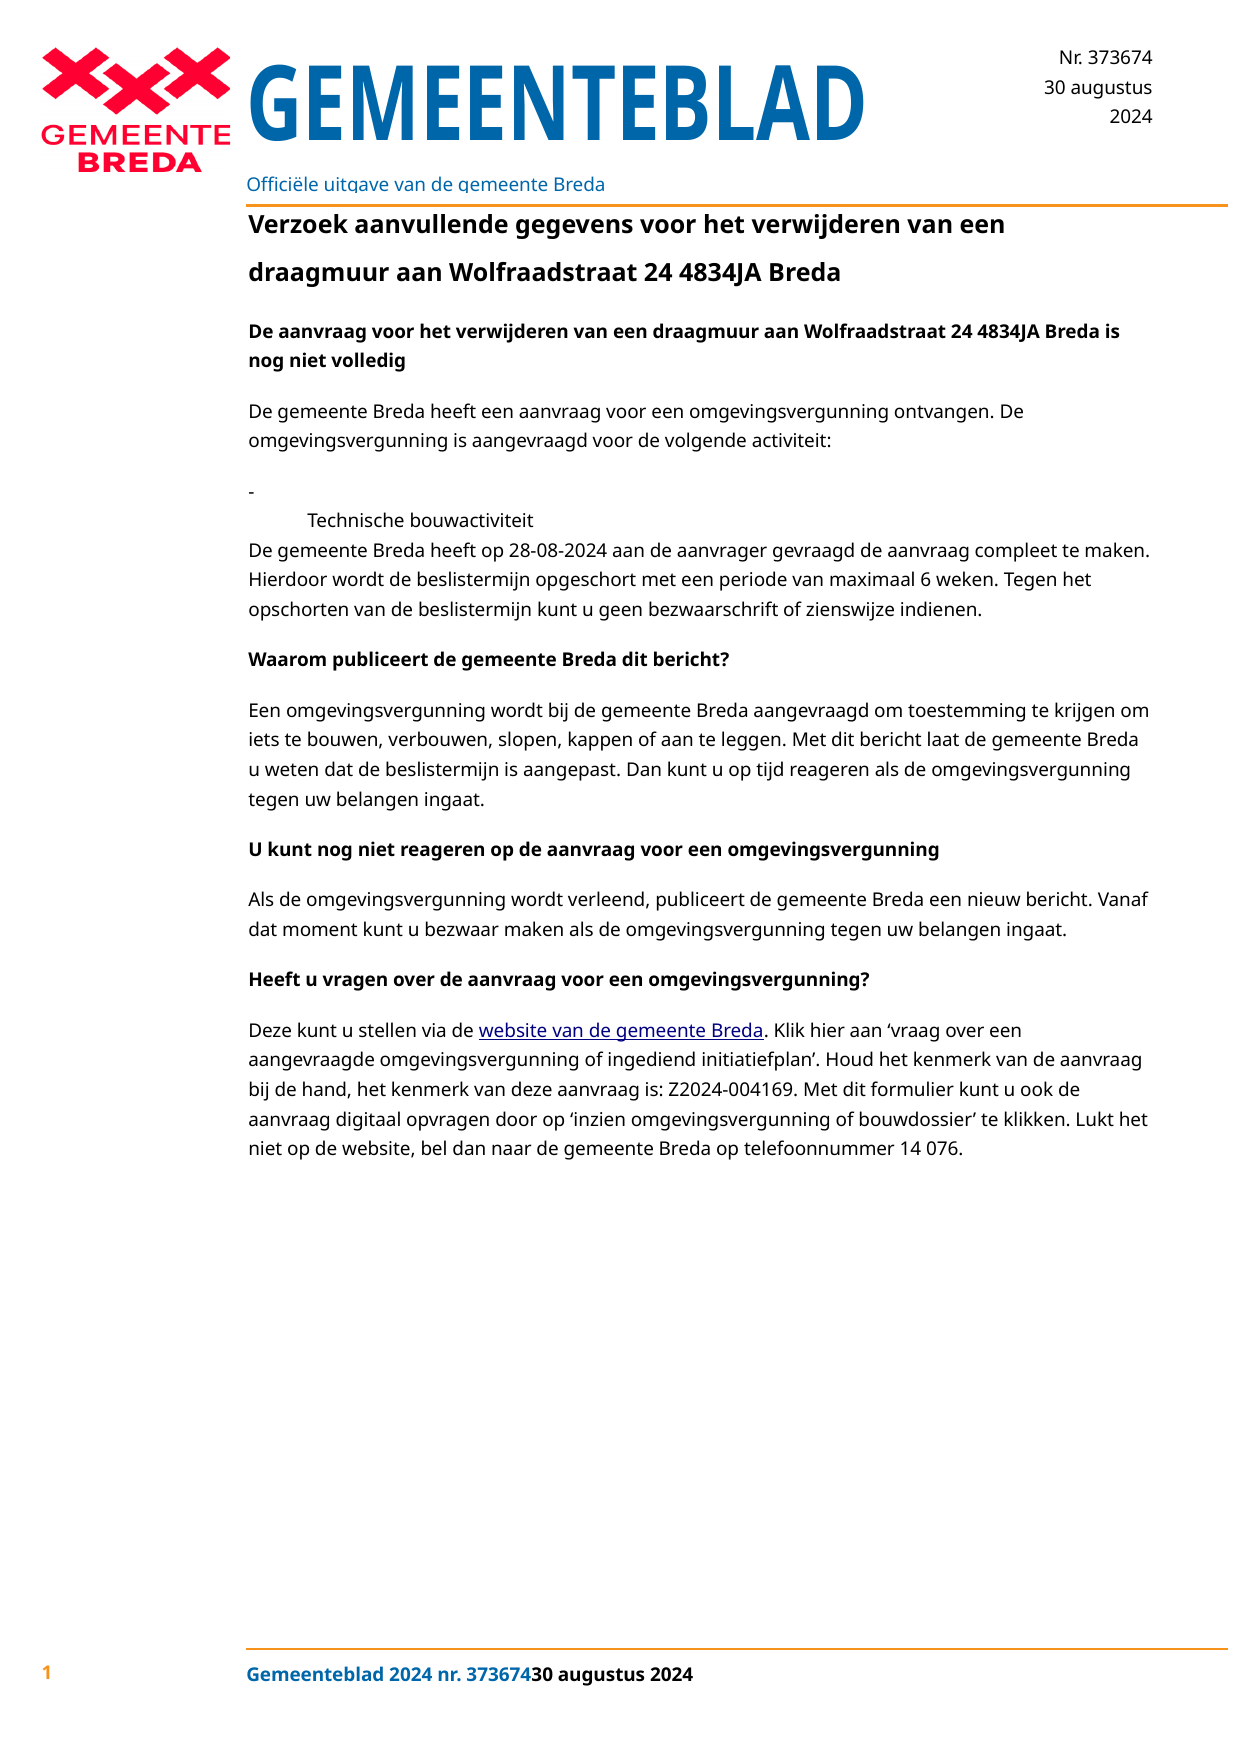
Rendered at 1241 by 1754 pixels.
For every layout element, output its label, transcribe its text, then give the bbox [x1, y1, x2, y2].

text Heeft u vragen over de aanvraag voor een omgevingsvergunning? [248, 967, 1152, 992]
picture [41, 47, 231, 172]
text Als de omgevingsvergunning wordt verleend, publiceert de gemeente Breda een nieuw bericht. Vanaf dat moment kunt u bezwaar maken als de omgevingsvergunning tegen uw belangen ingaat. [248, 887, 1152, 942]
text Verzoek aanvullende gegevens voor het verwijderen van een draagmuur aan Wolfraadstraat 24 4834JA Breda [248, 207, 1152, 288]
text De gemeente Breda heeft een aanvraag voor een omgevingsvergunning ontvangen. De omgevingsvergunning is aangevraagd voor de volgende activiteit: [248, 398, 1152, 453]
list Technische bouwactiviteit [248, 507, 1152, 533]
text De gemeente Breda heeft op 28-08-2024 aan de aanvrager gevraagd de aanvraag compleet te maken. Hierdoor wordt de beslistermijn opgeschort met een periode van maximaal 6 weken. Tegen het opschorten van de beslistermijn kunt u geen bezwaarschrift of zienswijze indienen. [248, 537, 1152, 622]
text De aanvraag voor het verwijderen van een draagmuur aan Wolfraadstraat 24 4834JA Breda is nog niet volledig [248, 318, 1152, 373]
text U kunt nog niet reageren op de aanvraag voor een omgevingsvergunning [248, 836, 1152, 862]
text Waarom publiceert de gemeente Breda dit bericht? [248, 647, 1152, 672]
text Een omgevingsvergunning wordt bij de gemeente Breda aangevraagd om toestemming te krijgen om iets te bouwen, verbouwen, slopen, kappen of aan te leggen. Met dit bericht laat de gemeente Breda u weten dat de beslistermijn is aangepast. Dan kunt u op tijd reageren als de omgevingsvergunning tegen uw belangen ingaat. [248, 697, 1152, 812]
text Deze kunt u stellen via de website van de gemeente Breda. Klik hier aan ‘vraag over een aangevraagde omgevingsvergunning of ingediend initiatiefplan’. Houd het kenmerk van de aanvraag bij de hand, het kenmerk van deze aanvraag is: Z2024-004169. Met dit formulier kunt u ook de aanvraag digitaal opvragen door op ‘inzien omgevingsvergunning of bouwdossier’ te klikken. Lukt het niet op de website, bel dan naar de gemeente Breda op telefoonnummer 14 076. [248, 1017, 1152, 1161]
